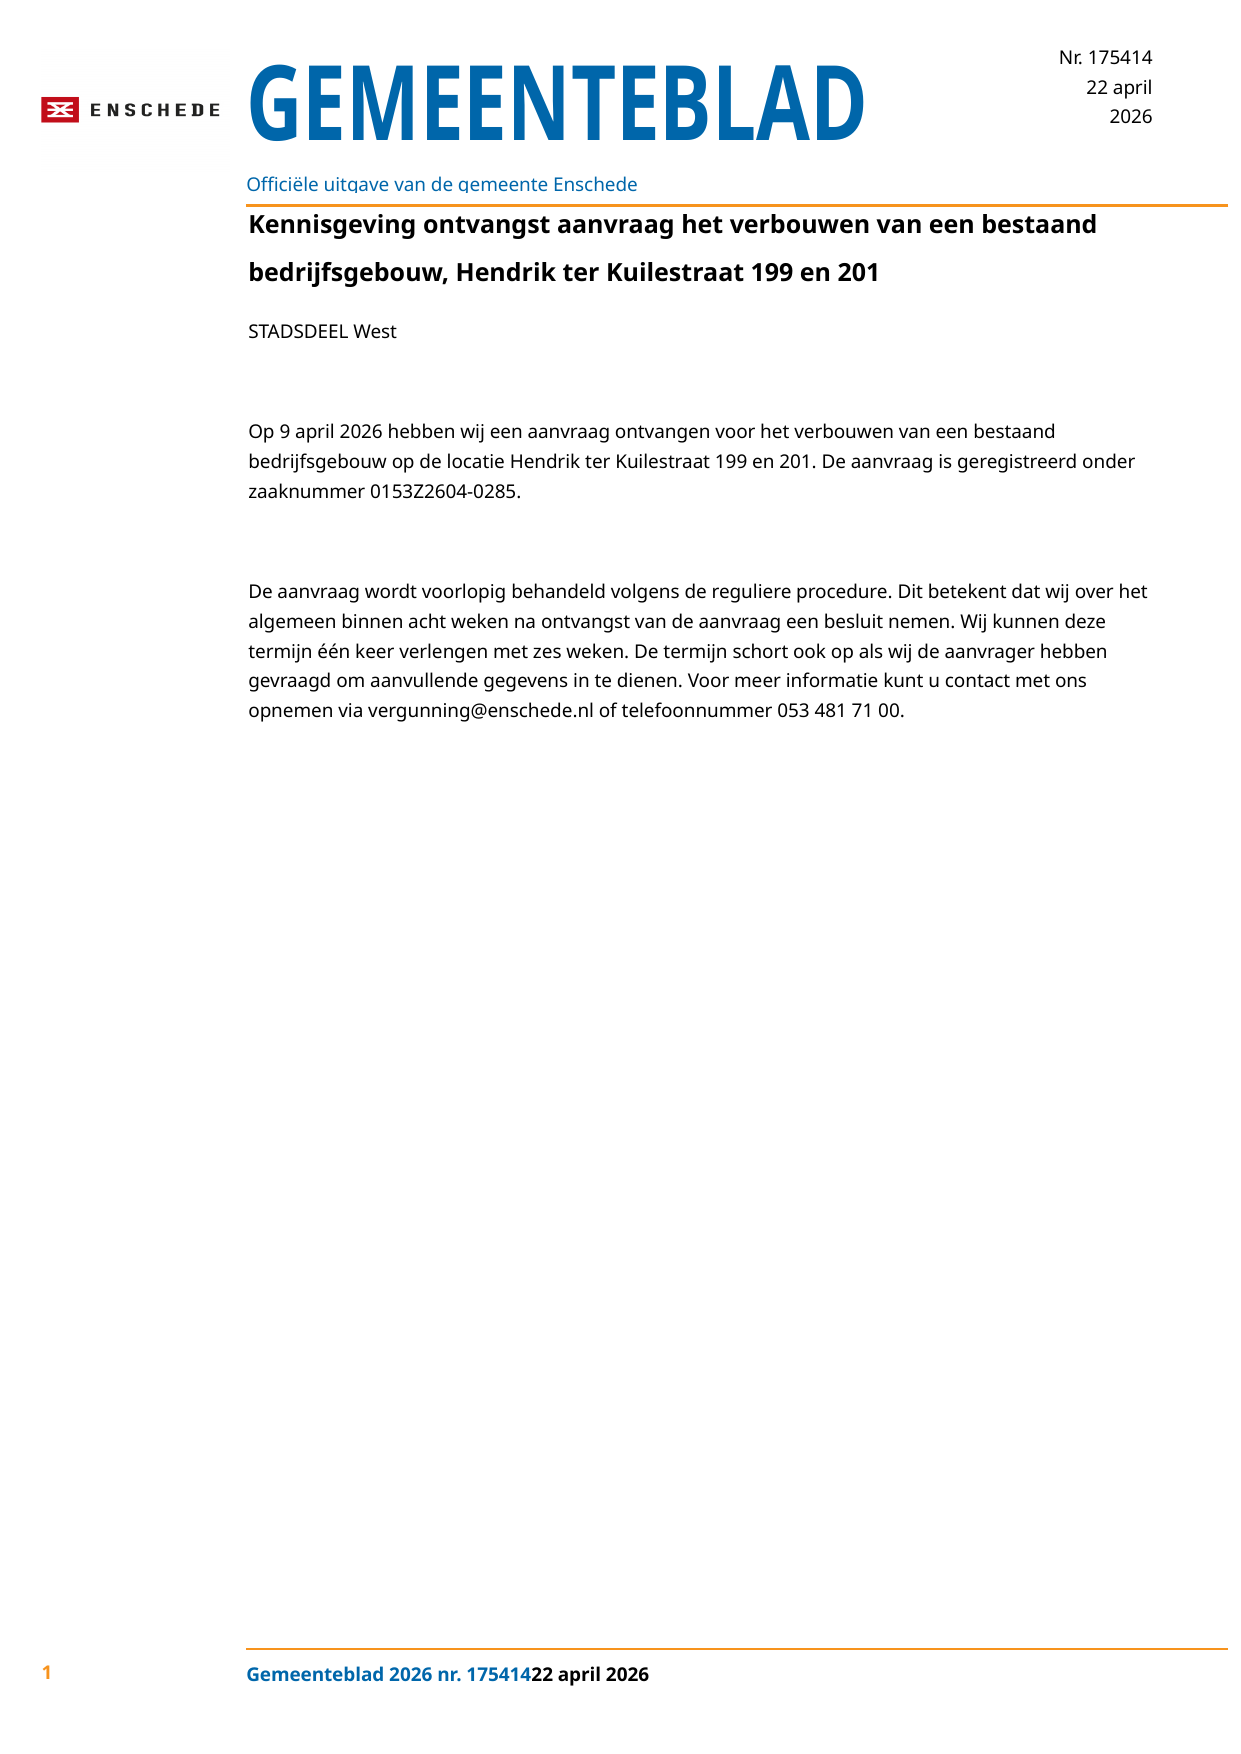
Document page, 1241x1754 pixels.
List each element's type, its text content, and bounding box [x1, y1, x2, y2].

text Op 9 april 2026 hebben wij een aanvraag ontvangen voor het verbouwen van een bestaand bedrijfsgebouw op de locatie Hendrik ter Kuilestraat 199 en 201. De aanvraag is geregistreerd onder zaaknummer 0153Z2604-0285. [248, 419, 1152, 504]
picture [41, 47, 231, 172]
text Kennisgeving ontvangst aanvraag het verbouwen van een bestaand bedrijfsgebouw, Hendrik ter Kuilestraat 199 en 201 [248, 207, 1152, 288]
text De aanvraag wordt voorlopig behandeld volgens de reguliere procedure. Dit betekent dat wij over het algemeen binnen acht weken na ontvangst van de aanvraag een besluit nemen. Wij kunnen deze termijn één keer verlengen met zes weken. De termijn schort ook op als wij de aanvrager hebben gevraagd om aanvullende gegevens in te dienen. Voor meer informatie kunt u contact met ons opnemen via vergunning@enschede.nl of telefoonnummer 053 481 71 00. [248, 579, 1152, 723]
text STADSDEEL West [248, 318, 1152, 344]
